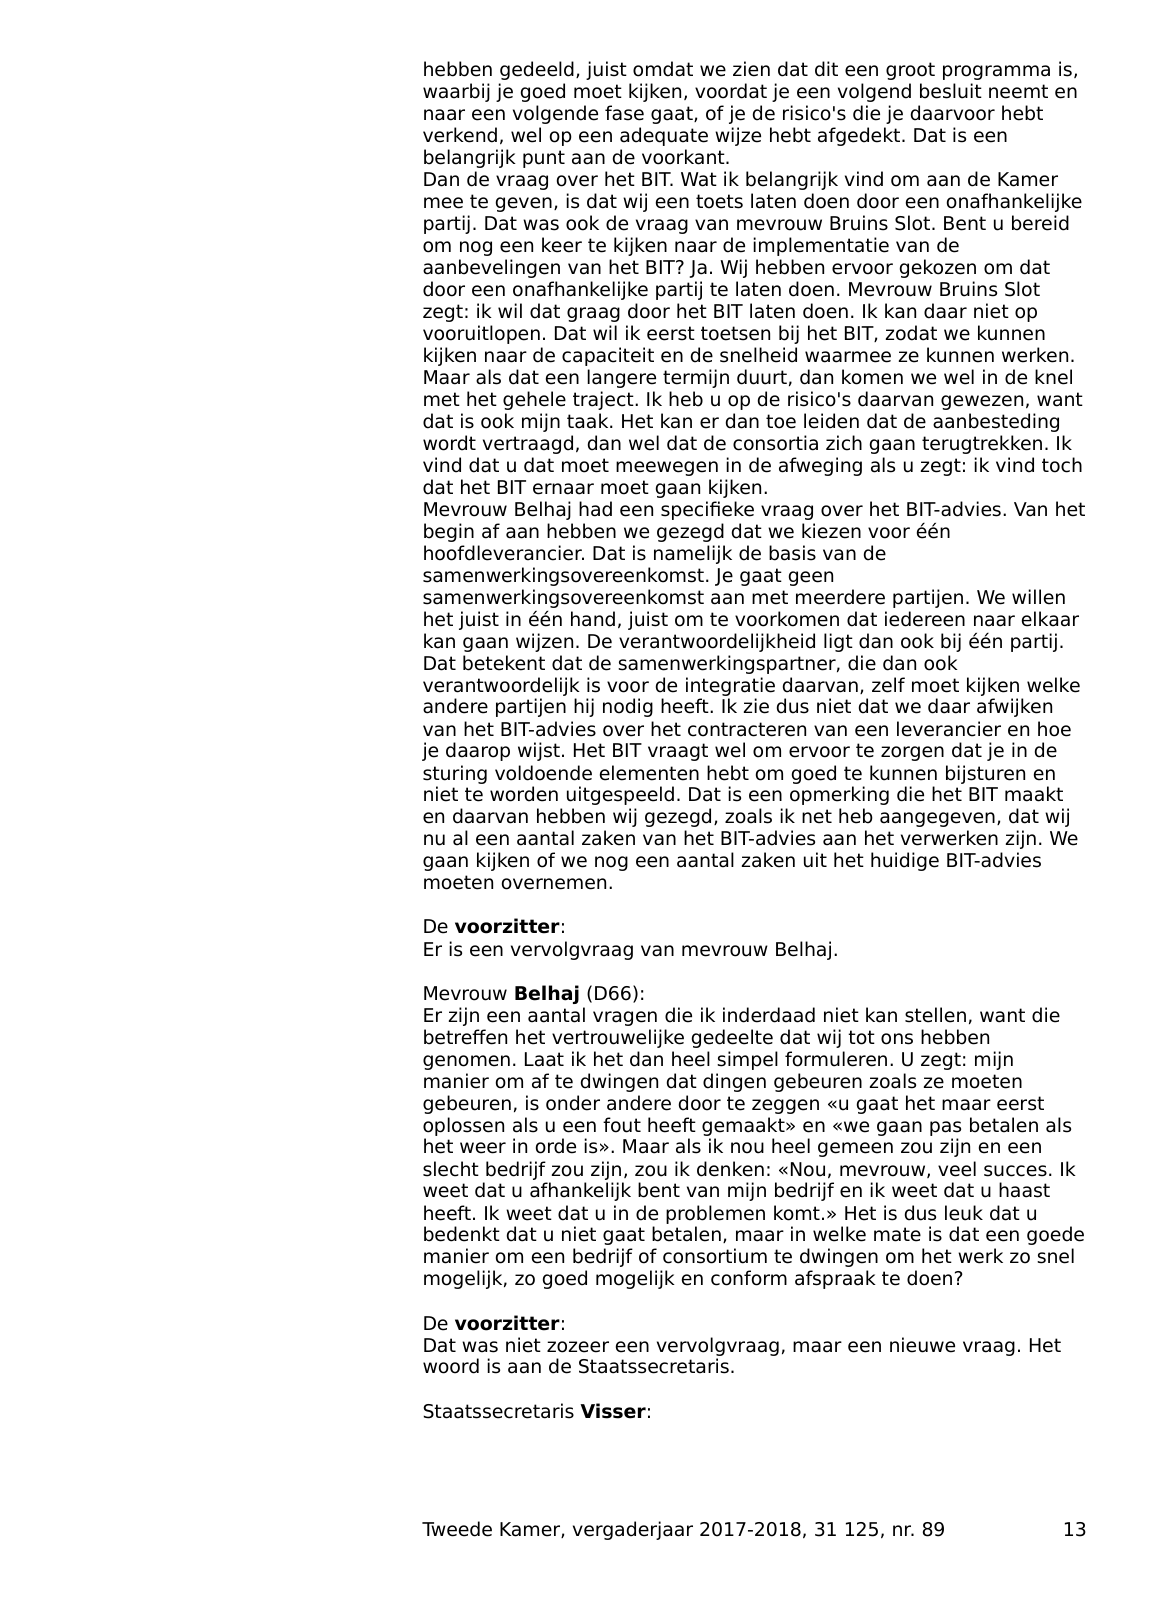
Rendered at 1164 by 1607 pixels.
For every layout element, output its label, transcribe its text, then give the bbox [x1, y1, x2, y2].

text Dat was niet zozeer een vervolgvraag, maar een nieuwe vraag. Het woord is aan de Staatssecretaris. [422, 1334, 1087, 1378]
text Mevrouw Belhaj (D66): [422, 983, 1087, 1004]
text Mevrouw Belhaj had een specifieke vraag over het BIT-advies. Van het begin af aan hebben we gezegd dat we kiezen voor één hoofdleverancier. Dat is namelijk de basis van de samenwerkingsovereenkomst. Je gaat geen samenwerkingsovereenkomst aan met meerdere partijen. We willen het juist in één hand, juist om te voorkomen dat iedereen naar elkaar kan gaan wijzen. De verantwoordelijkheid ligt dan ook bij één partij. Dat betekent dat de samenwerkingspartner, die dan ook verantwoordelijk is voor de integratie daarvan, zelf moet kijken welke andere partijen hij nodig heeft. Ik zie dus niet dat we daar afwijken van het BIT-advies over het contracteren van een leverancier en hoe je daarop wijst. Het BIT vraagt wel om ervoor te zorgen dat je in de sturing voldoende elementen hebt om goed te kunnen bijsturen en niet te worden uitgespeeld. Dat is een opmerking die het BIT maakt en daarvan hebben wij gezegd, zoals ik net heb aangegeven, dat wij nu al een aantal zaken van het BIT-advies aan het verwerken zijn. We gaan kijken of we nog een aantal zaken uit het huidige BIT-advies moeten overnemen. [422, 499, 1087, 894]
text Er is een vervolgvraag van mevrouw Belhaj. [422, 938, 1087, 960]
text De voorzitter: [422, 916, 1087, 938]
text Staatssecretaris Visser: [422, 1401, 1087, 1423]
text De voorzitter: [422, 1312, 1087, 1334]
text Er zijn een aantal vragen die ik inderdaad niet kan stellen, want die betreffen het vertrouwelijke gedeelte dat wij tot ons hebben genomen. Laat ik het dan heel simpel formuleren. U zegt: mijn manier om af te dwingen dat dingen gebeuren zoals ze moeten gebeuren, is onder andere door te zeggen «u gaat het maar eerst oplossen als u een fout heeft gemaakt» en «we gaan pas betalen als het weer in orde is». Maar als ik nou heel gemeen zou zijn en een slecht bedrijf zou zijn, zou ik denken: «Nou, mevrouw, veel succes. Ik weet dat u afhankelijk bent van mijn bedrijf en ik weet dat u haast heeft. Ik weet dat u in de problemen komt.» Het is dus leuk dat u bedenkt dat u niet gaat betalen, maar in welke mate is dat een goede manier om een bedrijf of consortium te dwingen om het werk zo snel mogelijk, zo goed mogelijk en conform afspraak te doen? [422, 1004, 1087, 1290]
text hebben gedeeld, juist omdat we zien dat dit een groot programma is, waarbij je goed moet kijken, voordat je een volgend besluit neemt en naar een volgende fase gaat, of je de risico's die je daarvoor hebt verkend, wel op een adequate wijze hebt afgedekt. Dat is een belangrijk punt aan de voorkant. [422, 59, 1087, 169]
text Dan de vraag over het BIT. Wat ik belangrijk vind om aan de Kamer mee te geven, is dat wij een toets laten doen door een onafhankelijke partij. Dat was ook de vraag van mevrouw Bruins Slot. Bent u bereid om nog een keer te kijken naar de implementatie van de aanbevelingen van het BIT? Ja. Wij hebben ervoor gekozen om dat door een onafhankelijke partij te laten doen. Mevrouw Bruins Slot zegt: ik wil dat graag door het BIT laten doen. Ik kan daar niet op vooruitlopen. Dat wil ik eerst toetsen bij het BIT, zodat we kunnen kijken naar de capaciteit en de snelheid waarmee ze kunnen werken. Maar als dat een langere termijn duurt, dan komen we wel in de knel met het gehele traject. Ik heb u op de risico's daarvan gewezen, want dat is ook mijn taak. Het kan er dan toe leiden dat de aanbesteding wordt vertraagd, dan wel dat de consortia zich gaan terugtrekken. Ik vind dat u dat moet meewegen in de afweging als u zegt: ik vind toch dat het BIT ernaar moet gaan kijken. [422, 169, 1087, 499]
